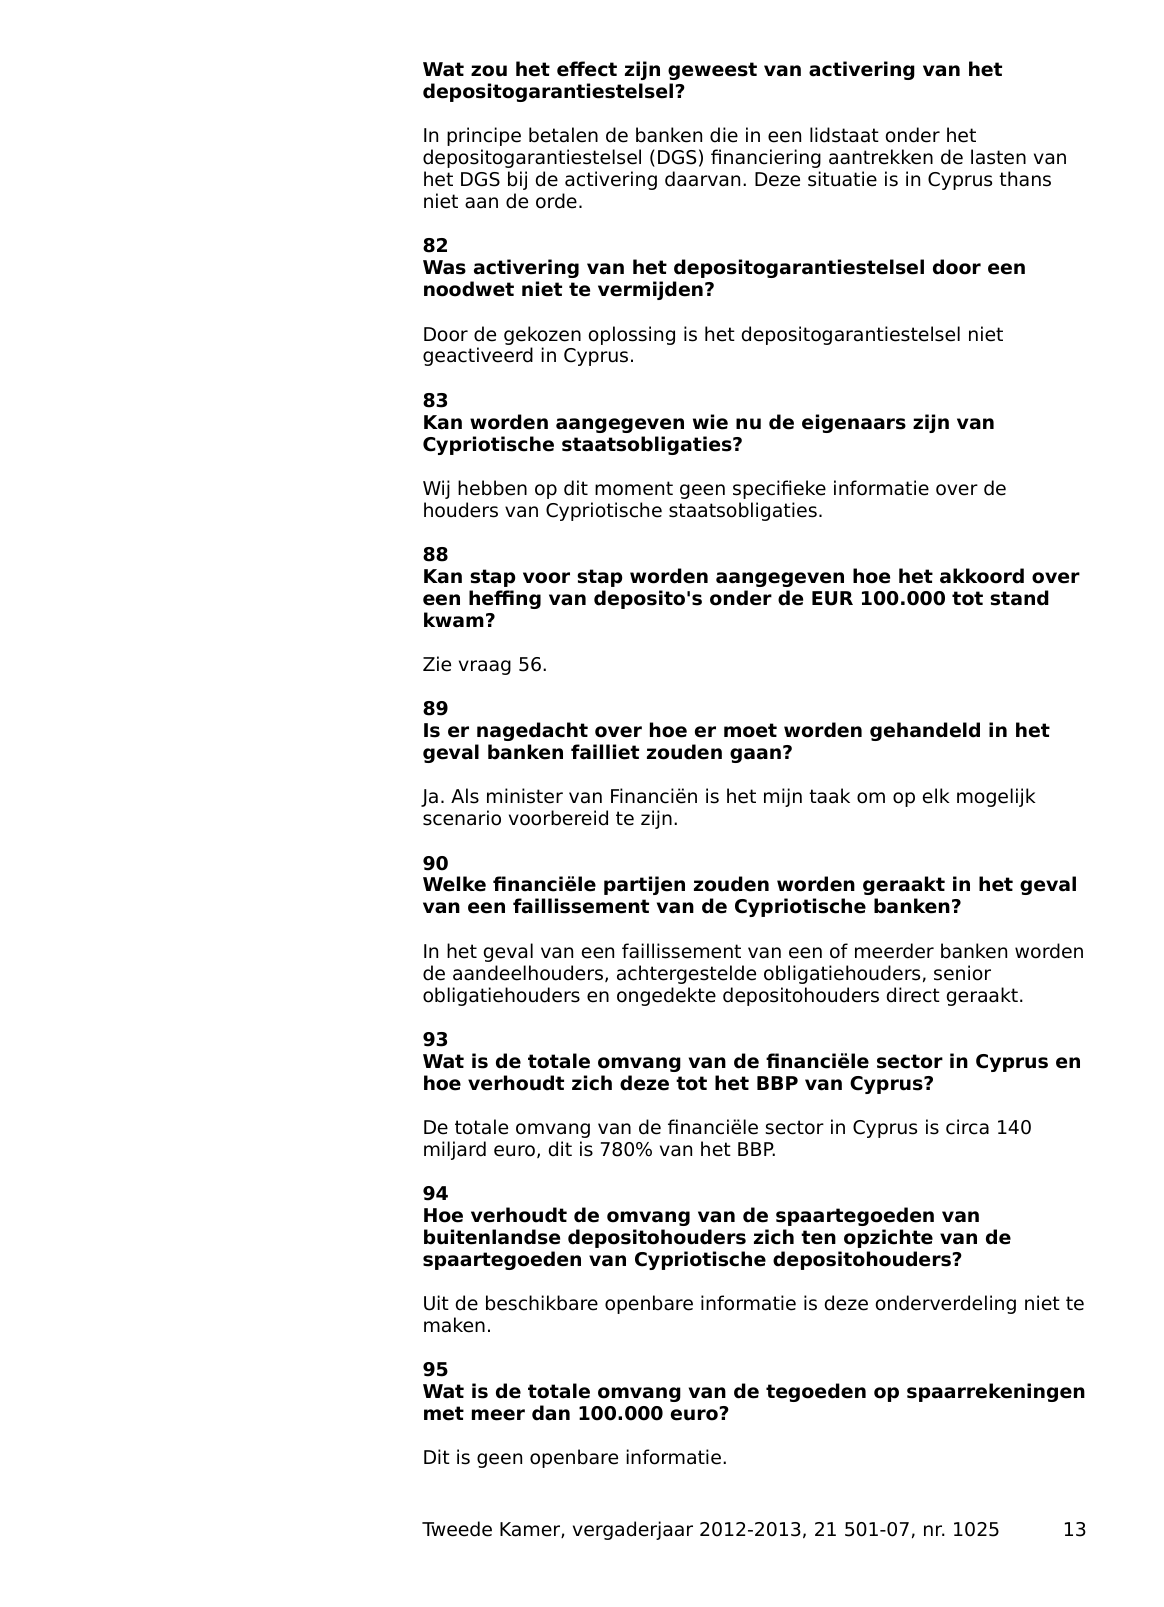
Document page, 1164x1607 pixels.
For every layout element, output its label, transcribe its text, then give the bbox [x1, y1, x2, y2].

text 93 [422, 1029, 1087, 1051]
text 89 [422, 698, 1087, 720]
text Hoe verhoudt de omvang van de spaartegoeden van buitenlandse depositohouders zich ten opzichte van de spaartegoeden van Cypriotische depositohouders? [422, 1205, 1087, 1271]
text 90 [422, 852, 1087, 874]
text In principe betalen de banken die in een lidstaat onder het depositogarantiestelsel (DGS) financiering aantrekken de lasten van het DGS bij de activering daarvan. Deze situatie is in Cyprus thans niet aan de orde. [422, 125, 1087, 213]
text Wat zou het effect zijn geweest van activering van het depositogarantiestelsel? [422, 59, 1087, 103]
text Zie vraag 56. [422, 654, 1087, 676]
text Is er nagedacht over hoe er moet worden gehandeld in het geval banken failliet zouden gaan? [422, 720, 1087, 764]
text Kan worden aangegeven wie nu de eigenaars zijn van Cypriotische staatsobligaties? [422, 412, 1087, 456]
text Was activering van het depositogarantiestelsel door een noodwet niet te vermijden? [422, 257, 1087, 301]
text Kan stap voor stap worden aangegeven hoe het akkoord over een heffing van deposito's onder de EUR 100.000 tot stand kwam? [422, 566, 1087, 632]
text 94 [422, 1183, 1087, 1205]
text Welke financiële partijen zouden worden geraakt in het geval van een faillissement van de Cypriotische banken? [422, 874, 1087, 918]
text Wat is de totale omvang van de financiële sector in Cyprus en hoe verhoudt zich deze tot het BBP van Cyprus? [422, 1051, 1087, 1094]
text 95 [422, 1359, 1087, 1381]
text De totale omvang van de financiële sector in Cyprus is circa 140 miljard euro, dit is 780% van het BBP. [422, 1117, 1087, 1161]
text In het geval van een faillissement van een of meerder banken worden de aandeelhouders, achtergestelde obligatiehouders, senior obligatiehouders en ongedekte depositohouders direct geraakt. [422, 941, 1087, 1006]
text 82 [422, 235, 1087, 257]
text Wij hebben op dit moment geen specifieke informatie over de houders van Cypriotische staatsobligaties. [422, 478, 1087, 522]
text Door de gekozen oplossing is het depositogarantiestelsel niet geactiveerd in Cyprus. [422, 323, 1087, 367]
text 88 [422, 544, 1087, 566]
text Dit is geen openbare informatie. [422, 1447, 1087, 1469]
text Uit de beschikbare openbare informatie is deze onderverdeling niet te maken. [422, 1293, 1087, 1337]
text Ja. Als minister van Financiën is het mijn taak om op elk mogelijk scenario voorbereid te zijn. [422, 786, 1087, 830]
text 83 [422, 389, 1087, 412]
text Wat is de totale omvang van de tegoeden op spaarrekeningen met meer dan 100.000 euro? [422, 1381, 1087, 1425]
